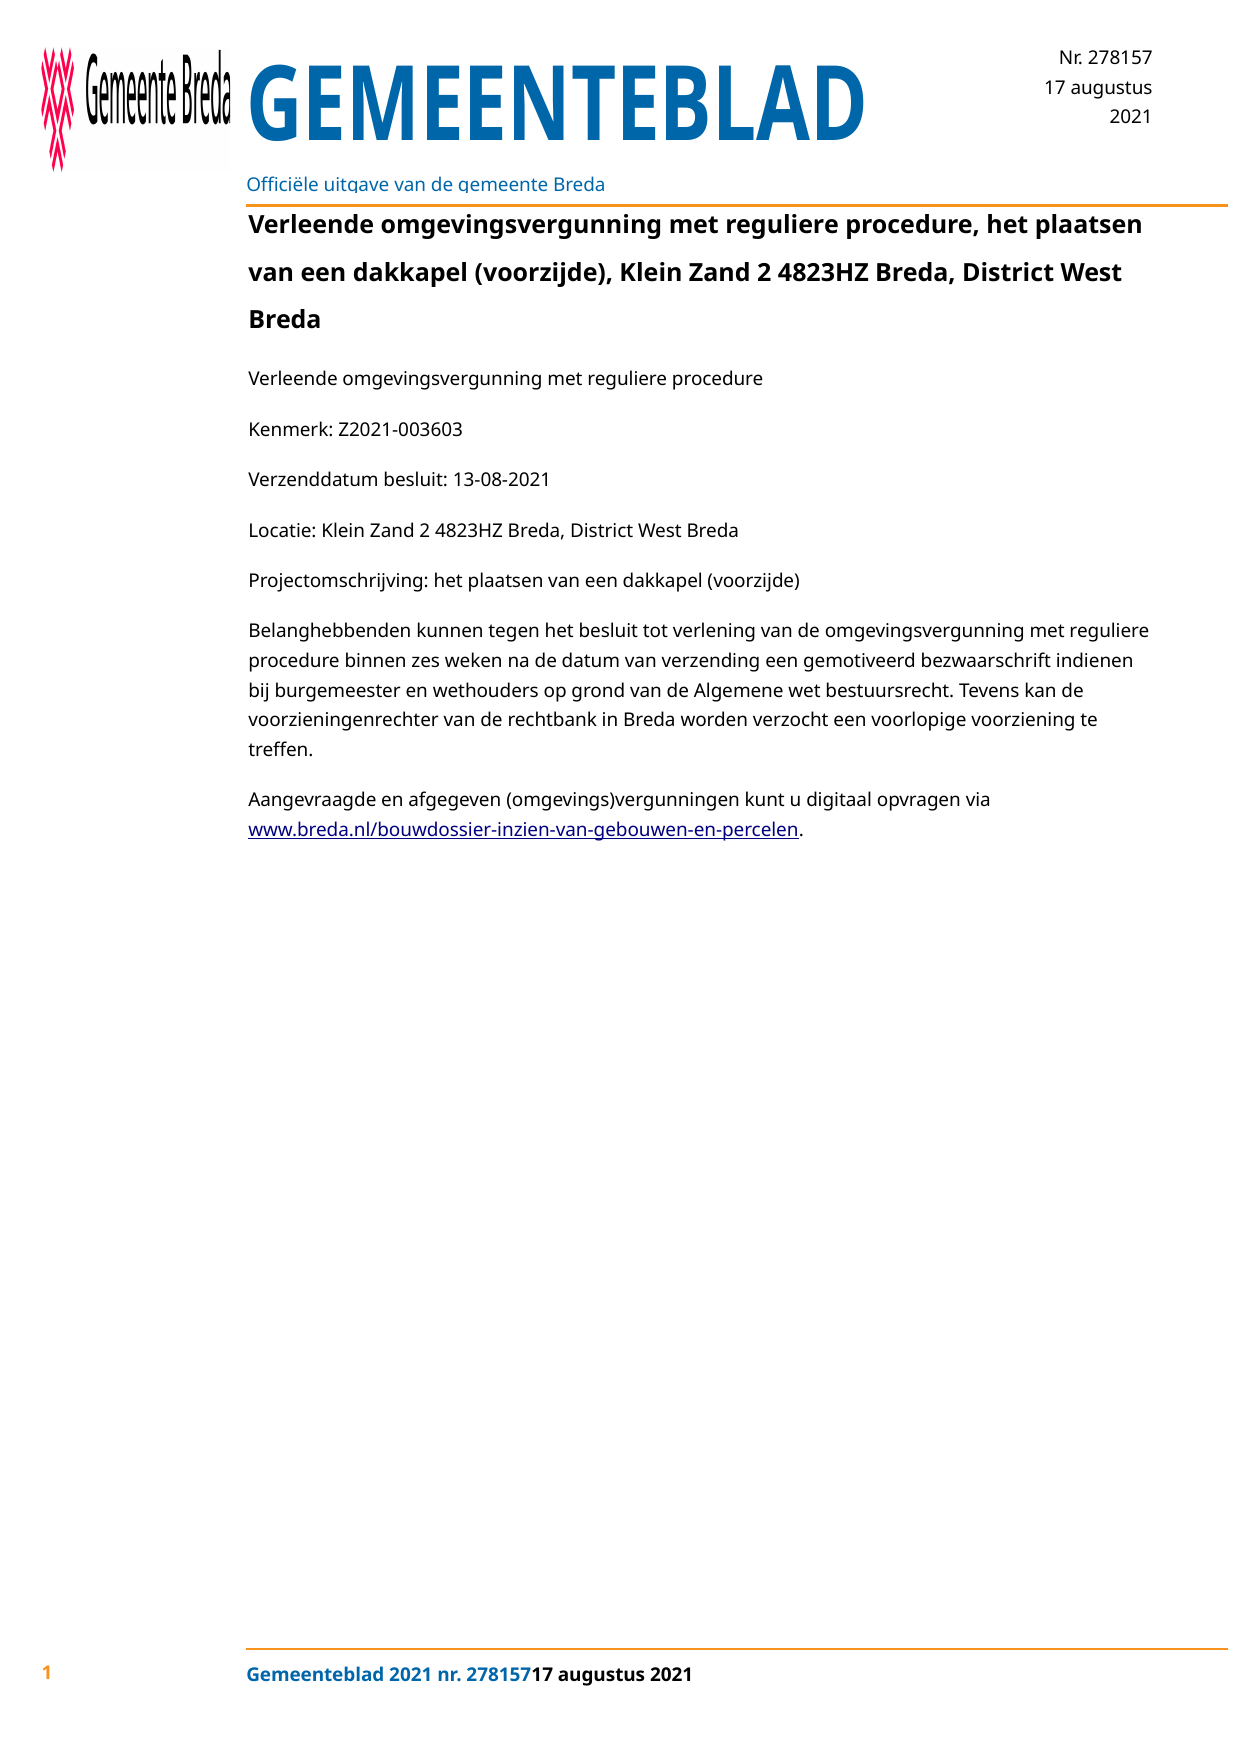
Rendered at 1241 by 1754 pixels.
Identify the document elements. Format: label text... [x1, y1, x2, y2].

text Locatie: Klein Zand 2 4823HZ Breda, District West Breda [248, 517, 1152, 542]
text Belanghebbenden kunnen tegen het besluit tot verlening van de omgevingsvergunning met reguliere procedure binnen zes weken na de datum van verzending een gemotiveerd bezwaarschrift indienen bij burgemeester en wethouders op grond van de Algemene wet bestuursrecht. Tevens kan de voorzieningenrechter van de rechtbank in Breda worden verzocht een voorlopige voorziening te treffen. [248, 618, 1152, 762]
text Aangevraagde en afgegeven (omgevings)vergunningen kunt u digitaal opvragen via www.breda.nl/bouwdossier-inzien-van-gebouwen-en-percelen. [248, 786, 1152, 842]
text Kenmerk: Z2021-003603 [248, 416, 1152, 442]
text Verleende omgevingsvergunning met reguliere procedure [248, 366, 1152, 391]
picture [41, 47, 231, 172]
text Projectomschrijving: het plaatsen van een dakkapel (voorzijde) [248, 567, 1152, 593]
text Verleende omgevingsvergunning met reguliere procedure, het plaatsen van een dakkapel (voorzijde), Klein Zand 2 4823HZ Breda, District West Breda [248, 207, 1152, 336]
text Verzenddatum besluit: 13-08-2021 [248, 466, 1152, 492]
